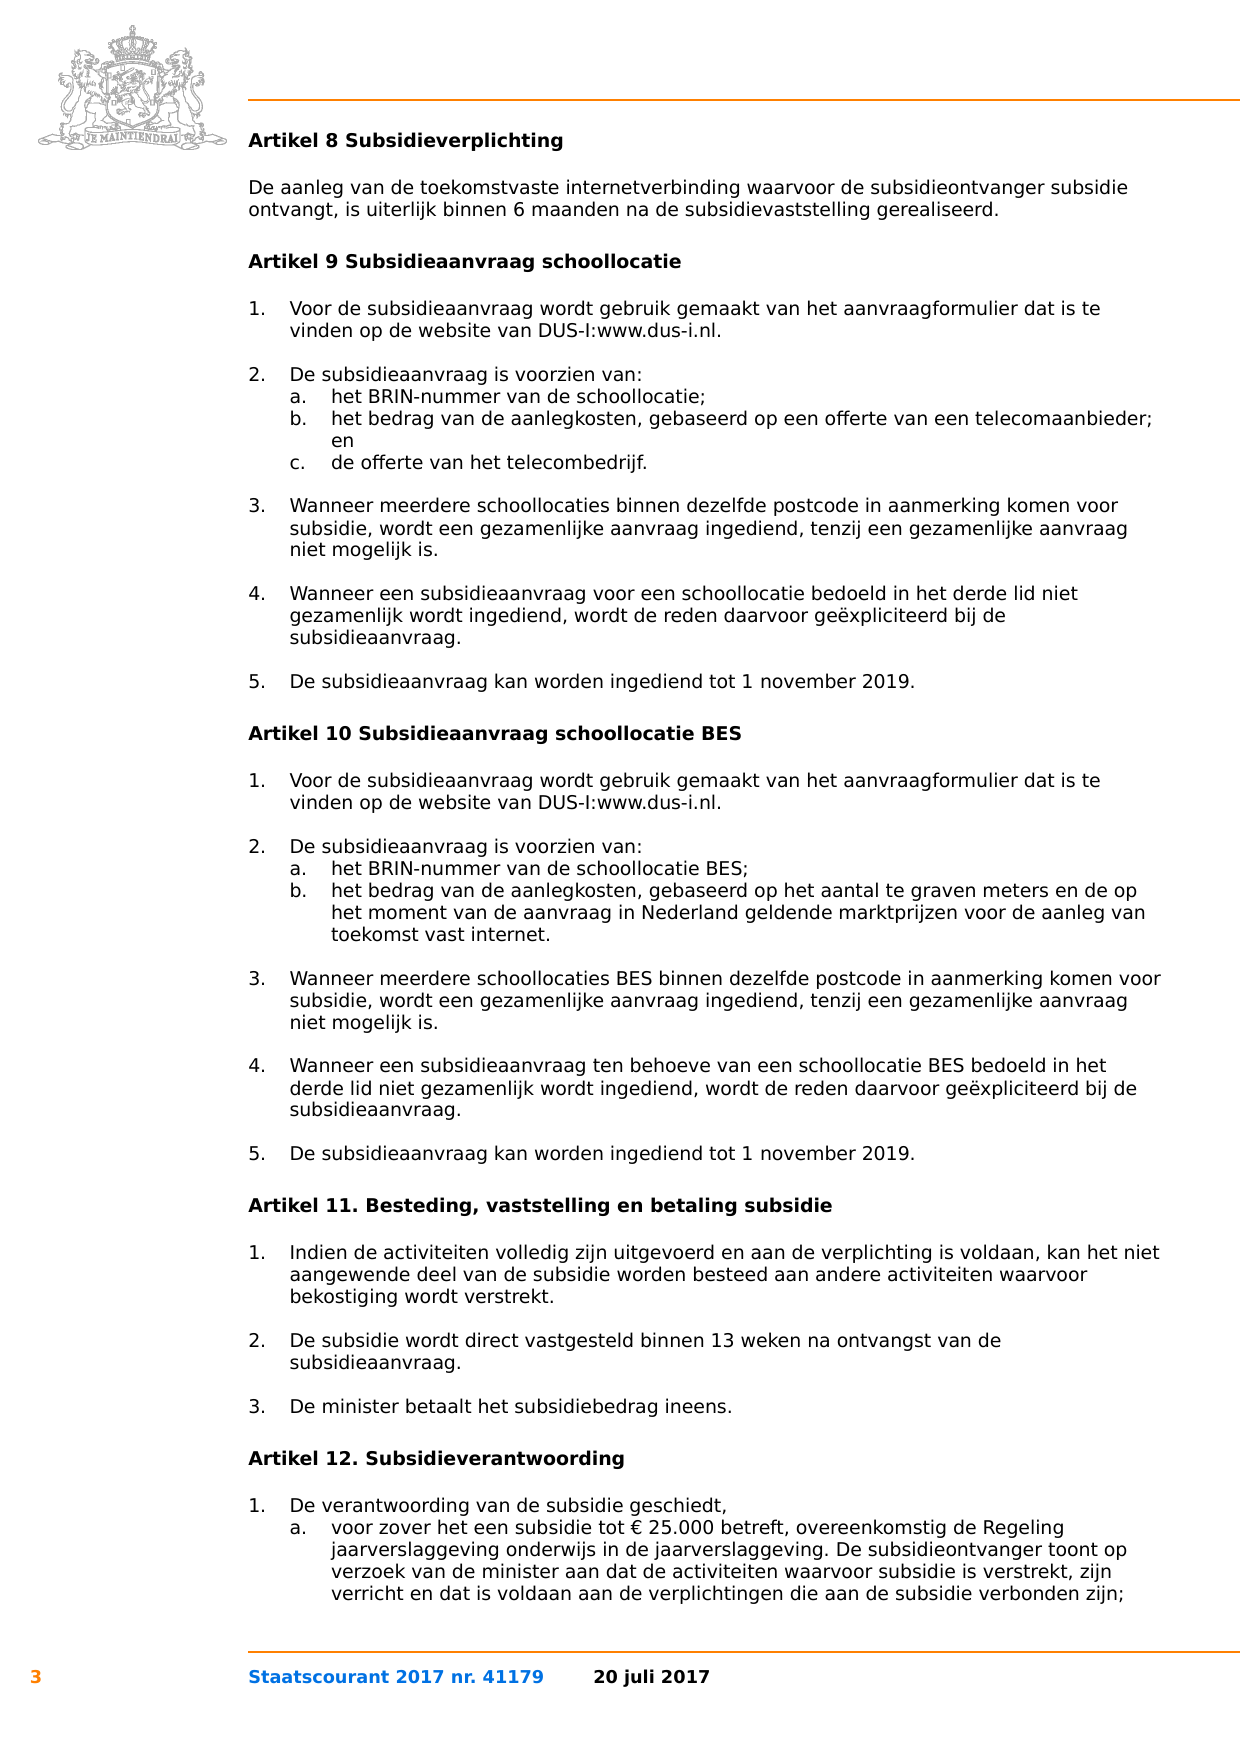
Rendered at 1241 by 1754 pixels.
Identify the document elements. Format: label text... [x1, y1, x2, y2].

subtitle Artikel 12. Subsidieverantwoording [248, 1448, 1163, 1470]
text 1. Indien de activiteiten volledig zijn uitgevoerd en aan de verplichting is voldaan, kan het niet aangewende deel van de subsidie worden besteed aan andere activiteiten waarvoor bekostiging wordt verstrekt. [248, 1242, 1163, 1308]
text 2. De subsidieaanvraag is voorzien van: [248, 364, 1163, 386]
subtitle Artikel 9 Subsidieaanvraag schoollocatie [248, 251, 1163, 273]
text 5. De subsidieaanvraag kan worden ingediend tot 1 november 2019. [248, 1143, 1163, 1165]
text 1. Voor de subsidieaanvraag wordt gebruik gemaakt van het aanvraagformulier dat is te vinden op de website van DUS-I:www.dus-i.nl. [248, 770, 1163, 814]
subtitle Artikel 10 Subsidieaanvraag schoollocatie BES [248, 723, 1163, 745]
text a. het BRIN-nummer van de schoollocatie BES; [289, 858, 1163, 880]
picture [38, 25, 227, 150]
text 4. Wanneer een subsidieaanvraag voor een schoollocatie bedoeld in het derde lid niet gezamenlijk wordt ingediend, wordt de reden daarvoor geëxpliciteerd bij de subsidieaanvraag. [248, 583, 1163, 649]
text 3. Wanneer meerdere schoollocaties BES binnen dezelfde postcode in aanmerking komen voor subsidie, wordt een gezamenlijke aanvraag ingediend, tenzij een gezamenlijke aanvraag niet mogelijk is. [248, 968, 1163, 1033]
text 1. De verantwoording van de subsidie geschiedt, [248, 1495, 1163, 1517]
text c. de offerte van het telecombedrijf. [289, 452, 1163, 473]
text b. het bedrag van de aanlegkosten, gebaseerd op een offerte van een telecomaanbieder; en [289, 408, 1163, 452]
text a. voor zover het een subsidie tot € 25.000 betreft, overeenkomstig de Regeling jaarverslaggeving onderwijs in de jaarverslaggeving. De subsidieontvanger toont op verzoek van de minister aan dat de activiteiten waarvoor subsidie is verstrekt, zijn verricht en dat is voldaan aan de verplichtingen die aan de subsidie verbonden zijn; [289, 1517, 1163, 1605]
text 2. De subsidieaanvraag is voorzien van: [248, 836, 1163, 858]
text De aanleg van de toekomstvaste internetverbinding waarvoor de subsidieontvanger subsidie ontvangt, is uiterlijk binnen 6 maanden na de subsidievaststelling gerealiseerd. [248, 177, 1163, 221]
text b. het bedrag van de aanlegkosten, gebaseerd op het aantal te graven meters en de op het moment van de aanvraag in Nederland geldende marktprijzen voor de aanleg van toekomst vast internet. [289, 880, 1163, 946]
subtitle Artikel 8 Subsidieverplichting [248, 130, 1163, 152]
text a. het BRIN-nummer van de schoollocatie; [289, 386, 1163, 408]
text 1. Voor de subsidieaanvraag wordt gebruik gemaakt van het aanvraagformulier dat is te vinden op de website van DUS-I:www.dus-i.nl. [248, 298, 1163, 342]
text 2. De subsidie wordt direct vastgesteld binnen 13 weken na ontvangst van de subsidieaanvraag. [248, 1330, 1163, 1374]
text 3. De minister betaalt het subsidiebedrag ineens. [248, 1396, 1163, 1418]
text 4. Wanneer een subsidieaanvraag ten behoeve van een schoollocatie BES bedoeld in het derde lid niet gezamenlijk wordt ingediend, wordt de reden daarvoor geëxpliciteerd bij de subsidieaanvraag. [248, 1055, 1163, 1121]
subtitle Artikel 11. Besteding, vaststelling en betaling subsidie [248, 1195, 1163, 1217]
text 3. Wanneer meerdere schoollocaties binnen dezelfde postcode in aanmerking komen voor subsidie, wordt een gezamenlijke aanvraag ingediend, tenzij een gezamenlijke aanvraag niet mogelijk is. [248, 495, 1163, 561]
text 5. De subsidieaanvraag kan worden ingediend tot 1 november 2019. [248, 671, 1163, 693]
